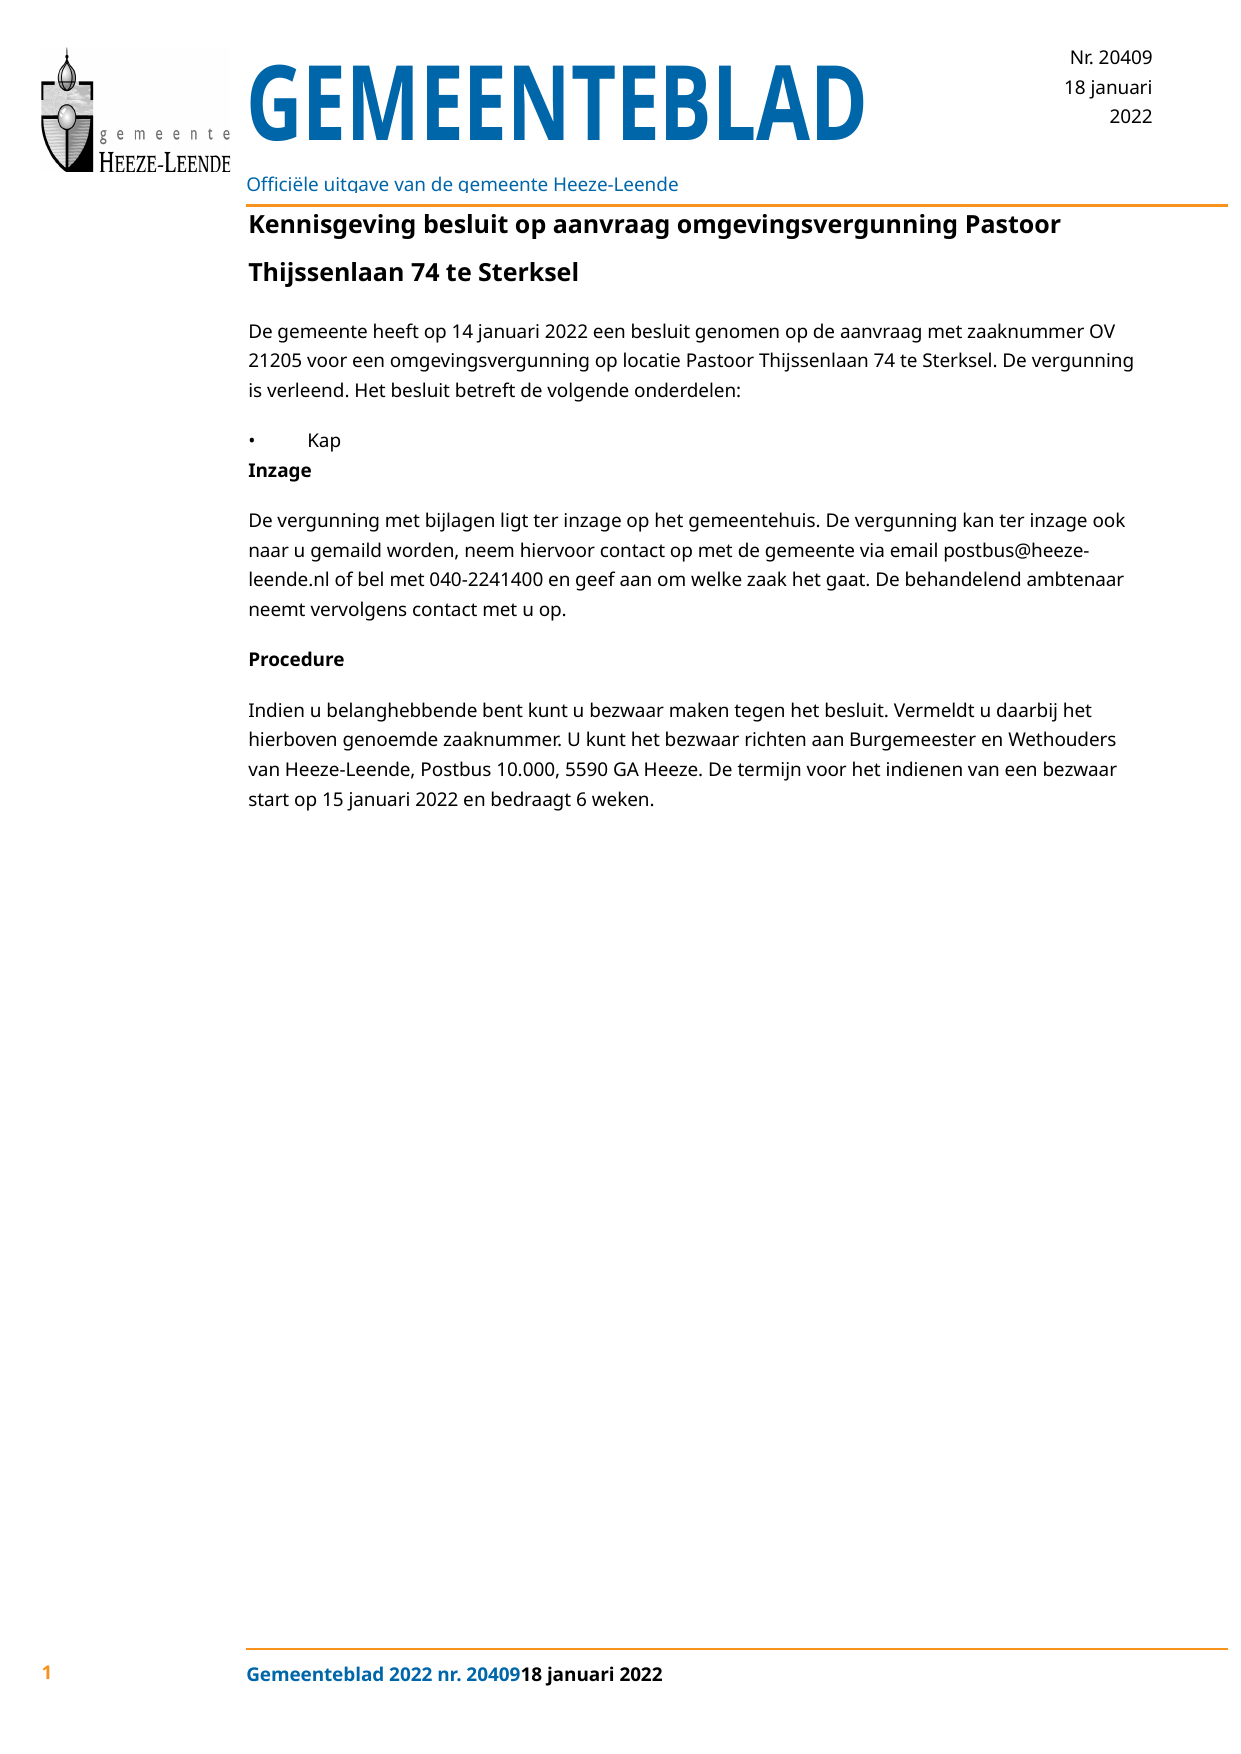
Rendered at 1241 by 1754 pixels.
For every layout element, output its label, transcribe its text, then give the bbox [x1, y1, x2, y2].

text De gemeente heeft op 14 januari 2022 een besluit genomen op de aanvraag met zaaknummer OV 21205 voor een omgevingsvergunning op locatie Pastoor Thijssenlaan 74 te Sterksel. De vergunning is verleend. Het besluit betreft de volgende onderdelen: [248, 318, 1152, 403]
picture [41, 47, 231, 172]
text Indien u belanghebbende bent kunt u bezwaar maken tegen het besluit. Vermeldt u daarbij het hierboven genoemde zaaknummer. U kunt het bezwaar richten aan Burgemeester en Wethouders van Heeze-Leende, Postbus 10.000, 5590 GA Heeze. De termijn voor het indienen van een bezwaar start op 15 januari 2022 en bedraagt 6 weken. [248, 697, 1152, 812]
text Kennisgeving besluit op aanvraag omgevingsvergunning Pastoor Thijssenlaan 74 te Sterksel [248, 207, 1152, 288]
text Inzage [248, 457, 1152, 483]
text De vergunning met bijlagen ligt ter inzage op het gemeentehuis. De vergunning kan ter inzage ook naar u gemaild worden, neem hiervoor contact op met de gemeente via email postbus@heeze-leende.nl of bel met 040-2241400 en geef aan om welke zaak het gaat. De behandelend ambtenaar neemt vervolgens contact met u op. [248, 507, 1152, 622]
text Procedure [248, 647, 1152, 672]
list Kap [248, 427, 1152, 453]
